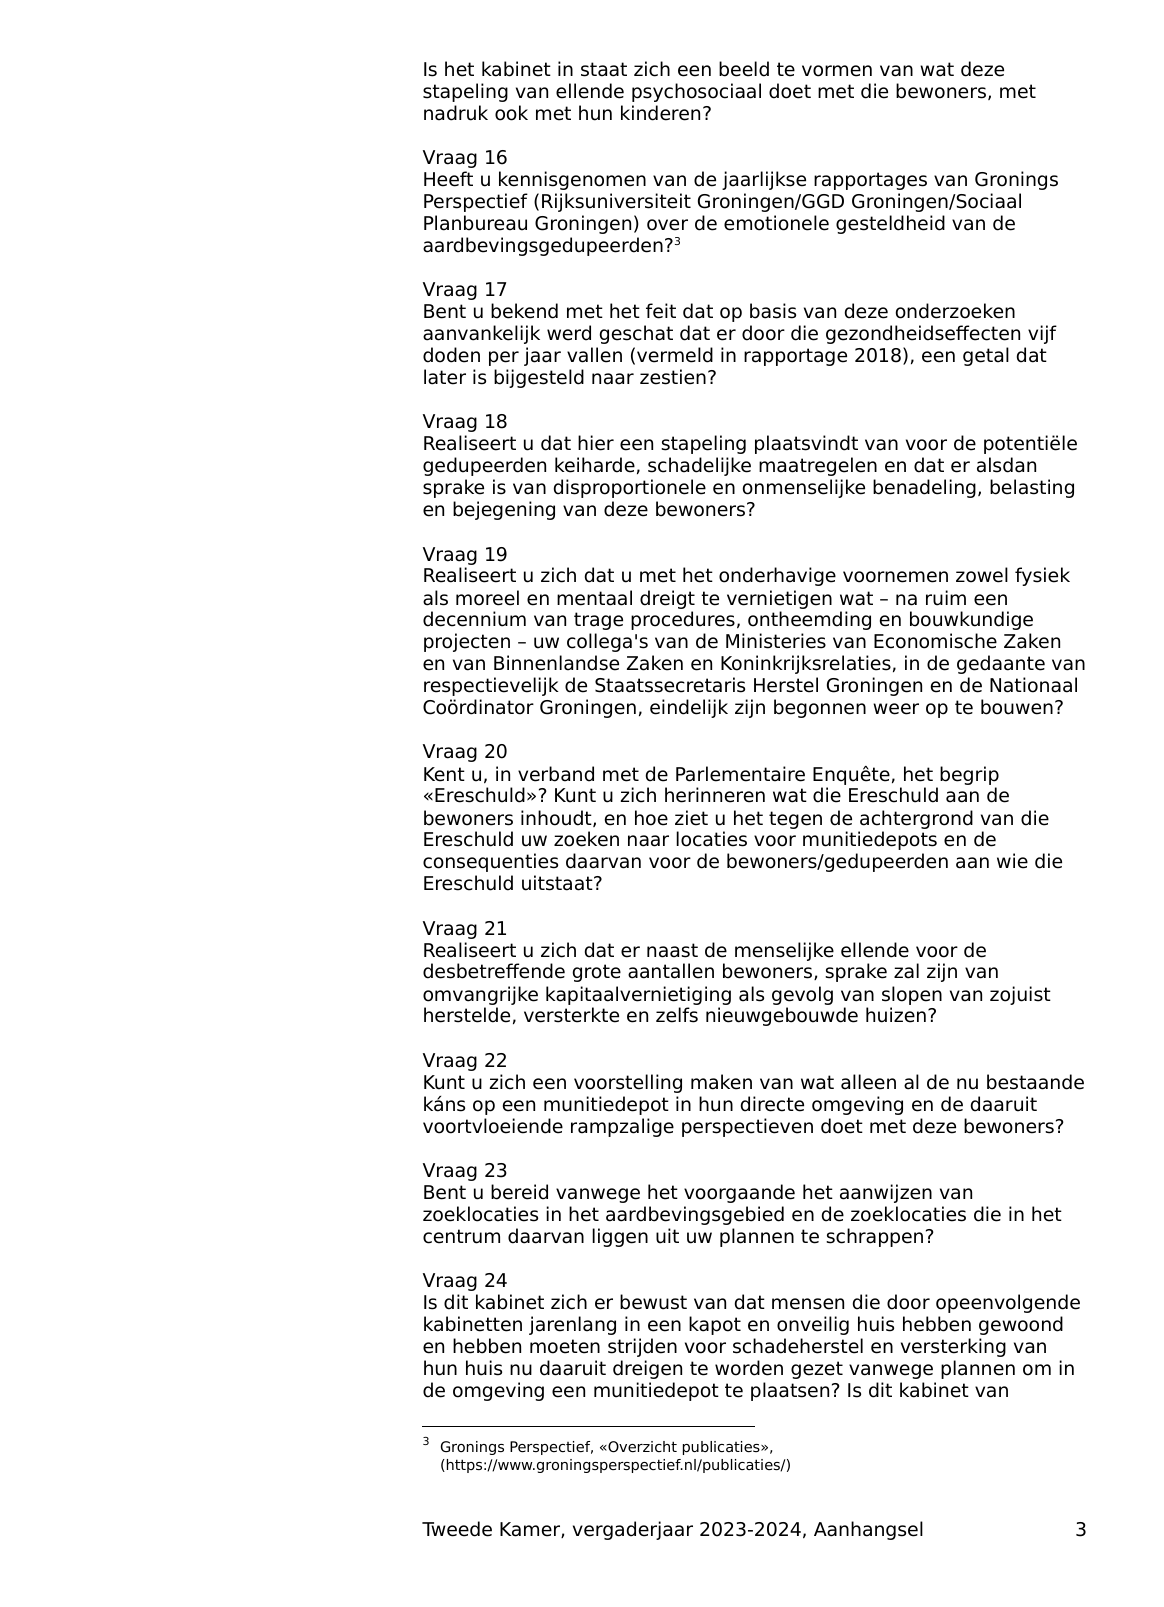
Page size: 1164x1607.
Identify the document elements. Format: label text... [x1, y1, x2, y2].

text Vraag 23 [422, 1160, 1087, 1182]
text Is dit kabinet zich er bewust van dat mensen die door opeenvolgende kabinetten jarenlang in een kapot en onveilig huis hebben gewoond en hebben moeten strijden voor schadeherstel en versterking van hun huis nu daaruit dreigen te worden gezet vanwege plannen om in de omgeving een munitiedepot te plaatsen? Is dit kabinet van [422, 1292, 1087, 1402]
text Realiseert u zich dat u met het onderhavige voornemen zowel fysiek als moreel en mentaal dreigt te vernietigen wat – na ruim een decennium van trage procedures, ontheemding en bouwkundige projecten – uw collega's van de Ministeries van Economische Zaken en van Binnenlandse Zaken en Koninkrijksrelaties, in de gedaante van respectievelijk de Staatssecretaris Herstel Groningen en de Nationaal Coördinator Groningen, eindelijk zijn begonnen weer op te bouwen? [422, 565, 1087, 719]
text Kunt u zich een voorstelling maken van wat alleen al de nu bestaande káns op een munitiedepot in hun directe omgeving en de daaruit voortvloeiende rampzalige perspectieven doet met deze bewoners? [422, 1072, 1087, 1137]
text Vraag 17 [422, 279, 1087, 301]
text Vraag 19 [422, 543, 1087, 565]
text Realiseert u dat hier een stapeling plaatsvindt van voor de potentiële gedupeerden keiharde, schadelijke maatregelen en dat er alsdan sprake is van disproportionele en onmenselijke benadeling, belasting en bejegening van deze bewoners? [422, 433, 1087, 521]
text Vraag 24 [422, 1270, 1087, 1292]
text Vraag 18 [422, 411, 1087, 433]
text Vraag 21 [422, 917, 1087, 939]
text Gronings Perspectief, «Overzicht publicaties», (https://www.groningsperspectief.nl/publicaties/) [422, 1435, 1087, 1474]
text Realiseert u zich dat er naast de menselijke ellende voor de desbetreffende grote aantallen bewoners, sprake zal zijn van omvangrijke kapitaalvernietiging als gevolg van slopen van zojuist herstelde, versterkte en zelfs nieuwgebouwde huizen? [422, 939, 1087, 1027]
text Vraag 20 [422, 741, 1087, 763]
text Vraag 22 [422, 1049, 1087, 1072]
text Bent u bereid vanwege het voorgaande het aanwijzen van zoeklocaties in het aardbevingsgebied en de zoeklocaties die in het centrum daarvan liggen uit uw plannen te schrappen? [422, 1182, 1087, 1248]
text Kent u, in verband met de Parlementaire Enquête, het begrip «Ereschuld»? Kunt u zich herinneren wat die Ereschuld aan de bewoners inhoudt, en hoe ziet u het tegen de achtergrond van die Ereschuld uw zoeken naar locaties voor munitiedepots en de consequenties daarvan voor de bewoners/gedupeerden aan wie die Ereschuld uitstaat? [422, 763, 1087, 895]
text Heeft u kennisgenomen van de jaarlijkse rapportages van Gronings Perspectief (Rijksuniversiteit Groningen/GGD Groningen/Sociaal Planbureau Groningen) over de emotionele gesteldheid van de aardbevingsgedupeerden? [422, 169, 1087, 257]
text Is het kabinet in staat zich een beeld te vormen van wat deze stapeling van ellende psychosociaal doet met die bewoners, met nadruk ook met hun kinderen? [422, 59, 1087, 125]
text Bent u bekend met het feit dat op basis van deze onderzoeken aanvankelijk werd geschat dat er door die gezondheidseffecten vijf doden per jaar vallen (vermeld in rapportage 2018), een getal dat later is bijgesteld naar zestien? [422, 301, 1087, 389]
text Vraag 16 [422, 147, 1087, 169]
